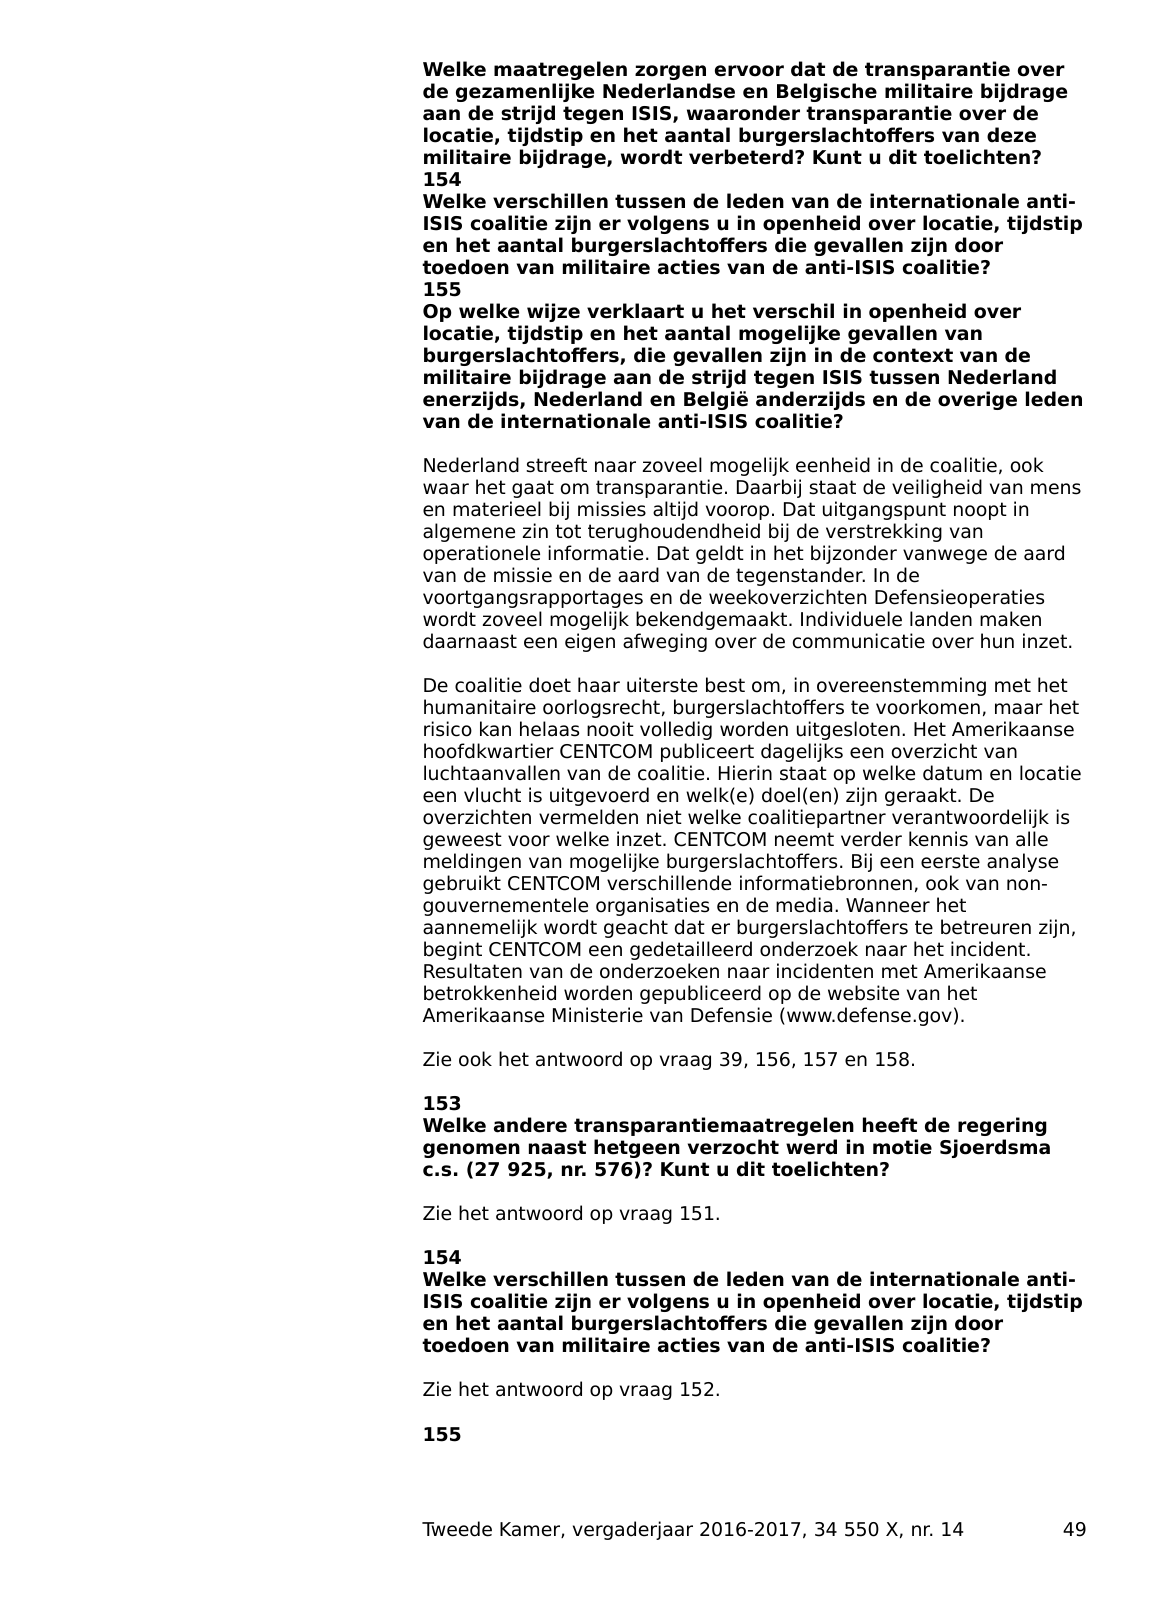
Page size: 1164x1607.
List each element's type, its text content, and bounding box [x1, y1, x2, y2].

text Welke maatregelen zorgen ervoor dat de transparantie over de gezamenlijke Nederlandse en Belgische militaire bijdrage aan de strijd tegen ISIS, waaronder transparantie over de locatie, tijdstip en het aantal burgerslachtoffers van deze militaire bijdrage, wordt verbeterd? Kunt u dit toelichten? [422, 59, 1087, 169]
text Welke andere transparantiemaatregelen heeft de regering genomen naast hetgeen verzocht werd in motie Sjoerdsma c.s. (27 925, nr. 576)? Kunt u dit toelichten? [422, 1115, 1087, 1181]
text Zie het antwoord op vraag 152. [422, 1379, 1087, 1401]
text 155 [422, 279, 1087, 301]
text 155 [422, 1423, 1087, 1445]
text 154 [422, 1247, 1087, 1269]
text Zie het antwoord op vraag 151. [422, 1203, 1087, 1225]
text Welke verschillen tussen de leden van de internationale anti-ISIS coalitie zijn er volgens u in openheid over locatie, tijdstip en het aantal burgerslachtoffers die gevallen zijn door toedoen van militaire acties van de anti-ISIS coalitie? [422, 191, 1087, 279]
text Nederland streeft naar zoveel mogelijk eenheid in de coalitie, ook waar het gaat om transparantie. Daarbij staat de veiligheid van mens en materieel bij missies altijd voorop. Dat uitgangspunt noopt in algemene zin tot terughoudendheid bij de verstrekking van operationele informatie. Dat geldt in het bijzonder vanwege de aard van de missie en de aard van de tegenstander. In de voortgangsrapportages en de weekoverzichten Defensieoperaties wordt zoveel mogelijk bekendgemaakt. Individuele landen maken daarnaast een eigen afweging over de communicatie over hun inzet. [422, 455, 1087, 653]
text 154 [422, 169, 1087, 191]
text De coalitie doet haar uiterste best om, in overeenstemming met het humanitaire oorlogsrecht, burgerslachtoffers te voorkomen, maar het risico kan helaas nooit volledig worden uitgesloten. Het Amerikaanse hoofdkwartier CENTCOM publiceert dagelijks een overzicht van luchtaanvallen van de coalitie. Hierin staat op welke datum en locatie een vlucht is uitgevoerd en welk(e) doel(en) zijn geraakt. De overzichten vermelden niet welke coalitiepartner verantwoordelijk is geweest voor welke inzet. CENTCOM neemt verder kennis van alle meldingen van mogelijke burgerslachtoffers. Bij een eerste analyse gebruikt CENTCOM verschillende informatiebronnen, ook van non-gouvernementele organisaties en de media. Wanneer het aannemelijk wordt geacht dat er burgerslachtoffers te betreuren zijn, begint CENTCOM een gedetailleerd onderzoek naar het incident. Resultaten van de onderzoeken naar incidenten met Amerikaanse betrokkenheid worden gepubliceerd op de website van het Amerikaanse Ministerie van Defensie (www.defense.gov). [422, 675, 1087, 1027]
text 153 [422, 1093, 1087, 1115]
text Zie ook het antwoord op vraag 39, 156, 157 en 158. [422, 1049, 1087, 1071]
text Welke verschillen tussen de leden van de internationale anti-ISIS coalitie zijn er volgens u in openheid over locatie, tijdstip en het aantal burgerslachtoffers die gevallen zijn door toedoen van militaire acties van de anti-ISIS coalitie? [422, 1269, 1087, 1357]
text Op welke wijze verklaart u het verschil in openheid over locatie, tijdstip en het aantal mogelijke gevallen van burgerslachtoffers, die gevallen zijn in de context van de militaire bijdrage aan de strijd tegen ISIS tussen Nederland enerzijds, Nederland en België anderzijds en de overige leden van de internationale anti-ISIS coalitie? [422, 301, 1087, 433]
